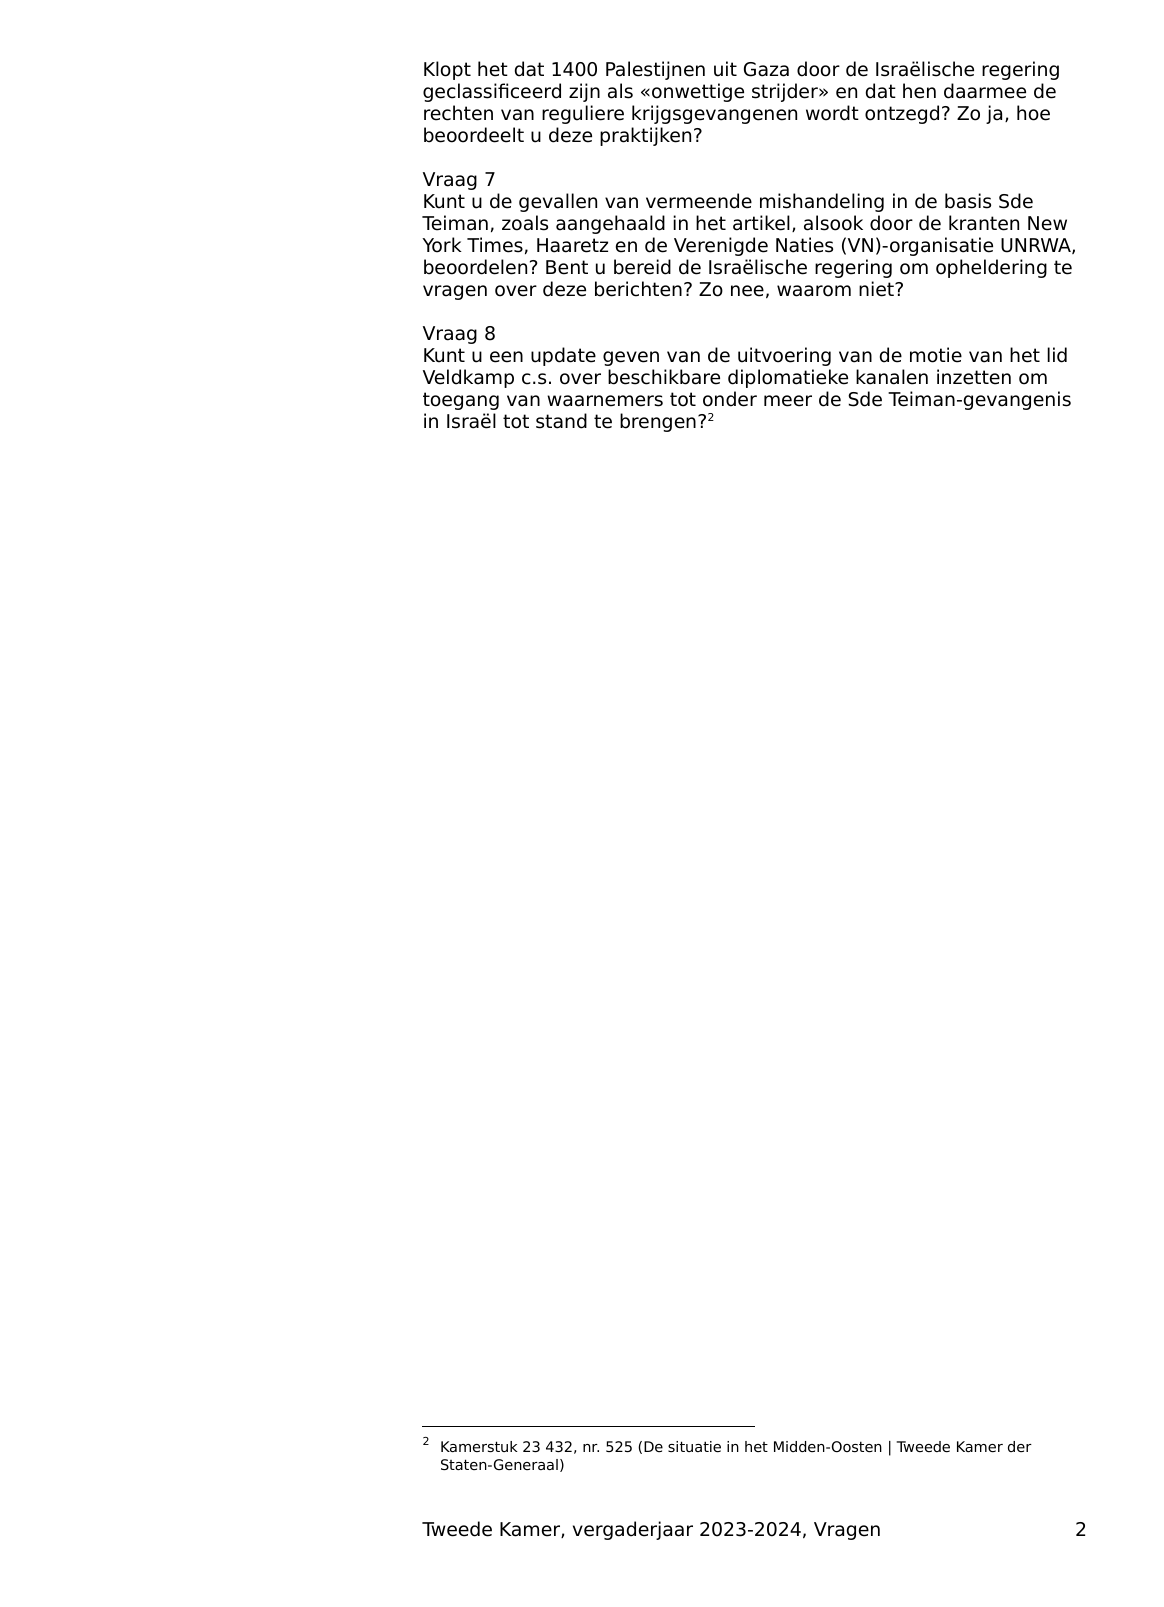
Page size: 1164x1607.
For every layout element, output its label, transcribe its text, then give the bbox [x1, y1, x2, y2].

text Klopt het dat 1400 Palestijnen uit Gaza door de Israëlische regering geclassificeerd zijn als «onwettige strijder» en dat hen daarmee de rechten van reguliere krijgsgevangenen wordt ontzegd? Zo ja, hoe beoordeelt u deze praktijken? [422, 59, 1087, 147]
text Vraag 7 [422, 169, 1087, 191]
text Vraag 8 [422, 323, 1087, 345]
text Kunt u de gevallen van vermeende mishandeling in de basis Sde Teiman, zoals aangehaald in het artikel, alsook door de kranten New York Times, Haaretz en de Verenigde Naties (VN)-organisatie UNRWA, beoordelen? Bent u bereid de Israëlische regering om opheldering te vragen over deze berichten? Zo nee, waarom niet? [422, 191, 1087, 301]
text Kunt u een update geven van de uitvoering van de motie van het lid Veldkamp c.s. over beschikbare diplomatieke kanalen inzetten om toegang van waarnemers tot onder meer de Sde Teiman-gevangenis in Israël tot stand te brengen? [422, 345, 1087, 433]
text Kamerstuk 23 432, nr. 525 (De situatie in het Midden-Oosten | Tweede Kamer der Staten-Generaal) [422, 1435, 1087, 1474]
